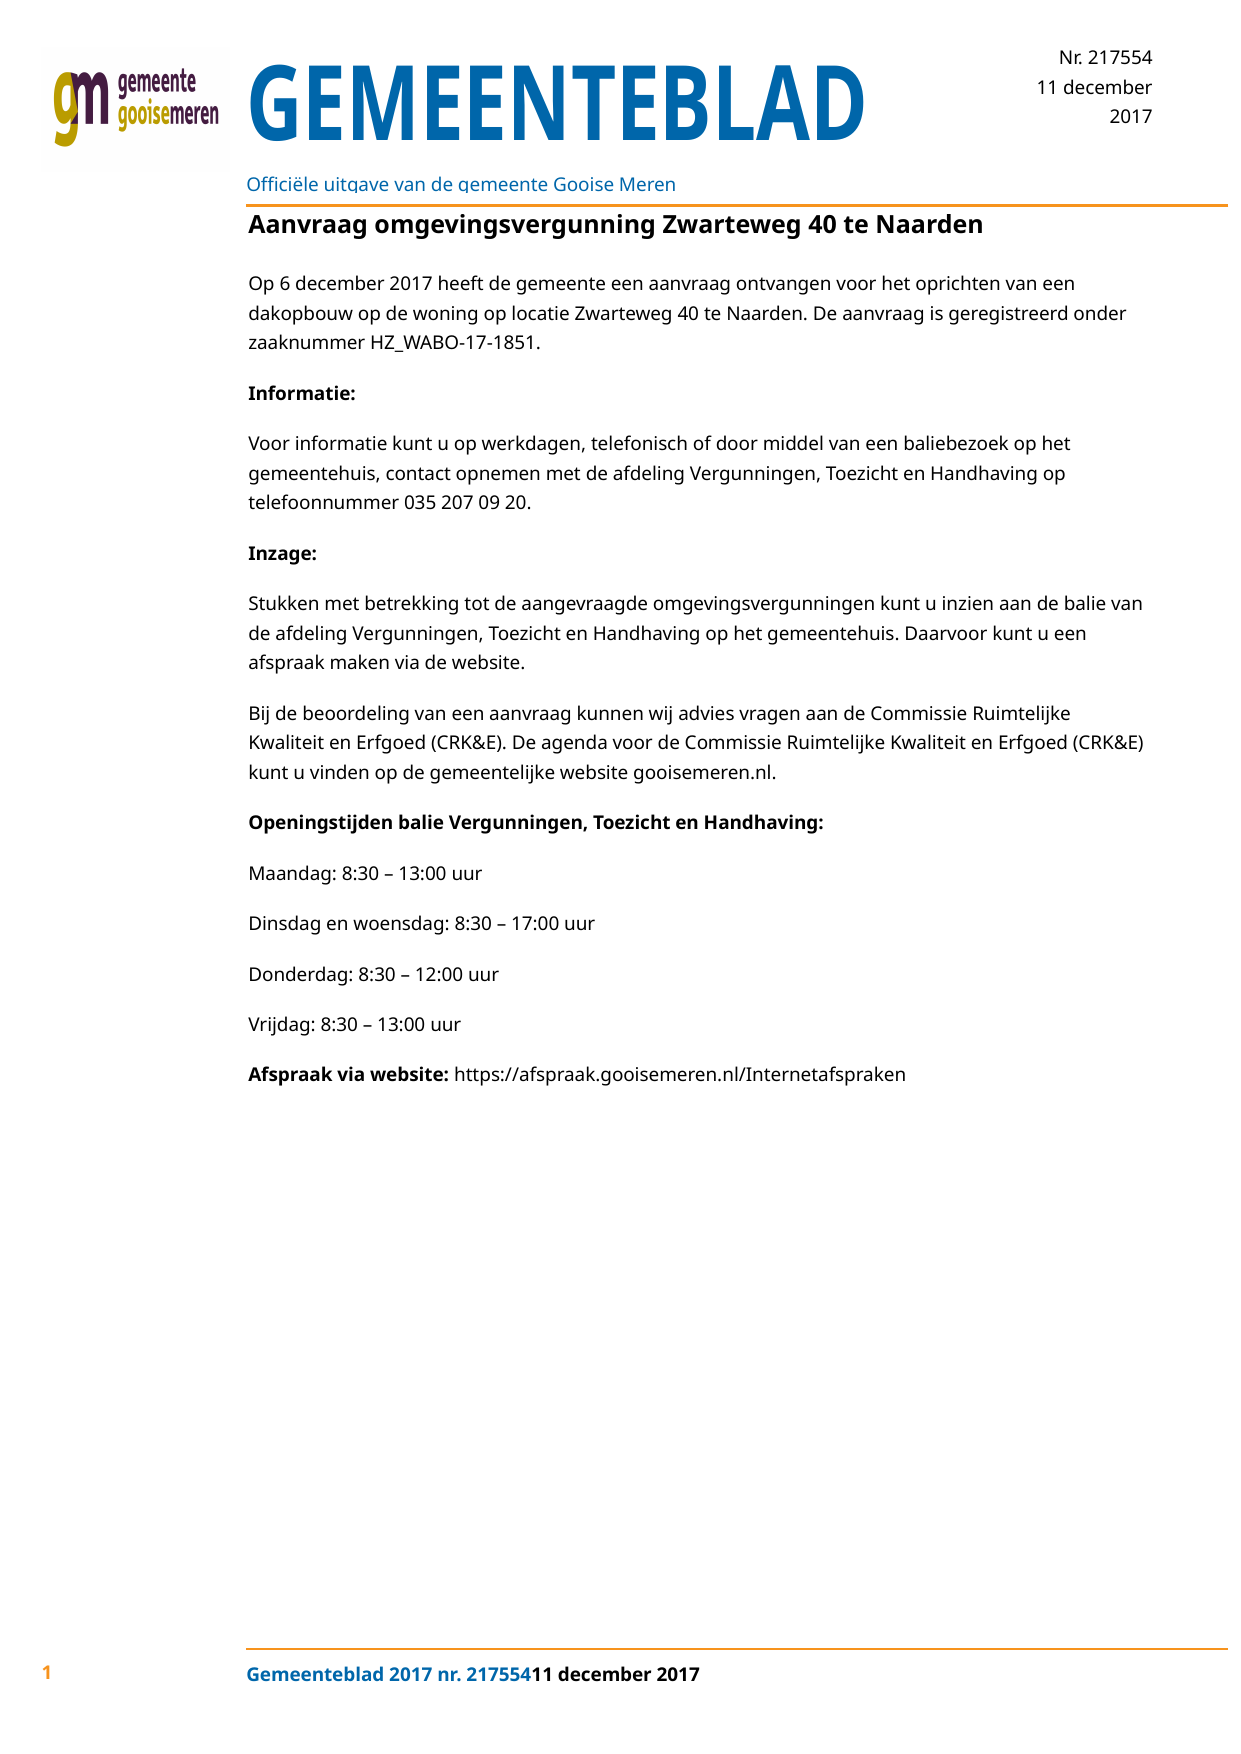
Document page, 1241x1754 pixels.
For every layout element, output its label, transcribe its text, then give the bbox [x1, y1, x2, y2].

text Openingstijden balie Vergunningen, Toezicht en Handhaving: [248, 809, 1152, 835]
text Aanvraag omgevingsvergunning Zwarteweg 40 te Naarden [248, 207, 1152, 241]
text Maandag: 8:30 – 13:00 uur [248, 860, 1152, 886]
text Op 6 december 2017 heeft de gemeente een aanvraag ontvangen voor het oprichten van een dakopbouw op de woning op locatie Zwarteweg 40 te Naarden. De aanvraag is geregistreerd onder zaaknummer HZ_WABO-17-1851. [248, 270, 1152, 355]
text Dinsdag en woensdag: 8:30 – 17:00 uur [248, 910, 1152, 936]
picture [41, 47, 231, 172]
text Afspraak via website: https://afspraak.gooisemeren.nl/Internetafspraken [248, 1062, 1152, 1087]
text Vrijdag: 8:30 – 13:00 uur [248, 1011, 1152, 1037]
text Inzage: [248, 540, 1152, 566]
text Stukken met betrekking tot de aangevraagde omgevingsvergunningen kunt u inzien aan de balie van de afdeling Vergunningen, Toezicht en Handhaving op het gemeentehuis. Daarvoor kunt u een afspraak maken via de website. [248, 590, 1152, 675]
text Bij de beoordeling van een aanvraag kunnen wij advies vragen aan de Commissie Ruimtelijke Kwaliteit en Erfgoed (CRK&E). De agenda voor de Commissie Ruimtelijke Kwaliteit en Erfgoed (CRK&E) kunt u vinden op de gemeentelijke website gooisemeren.nl. [248, 700, 1152, 785]
text Informatie: [248, 380, 1152, 406]
text Voor informatie kunt u op werkdagen, telefonisch of door middel van een baliebezoek op het gemeentehuis, contact opnemen met de afdeling Vergunningen, Toezicht en Handhaving op telefoonnummer 035 207 09 20. [248, 430, 1152, 515]
text Donderdag: 8:30 – 12:00 uur [248, 961, 1152, 986]
